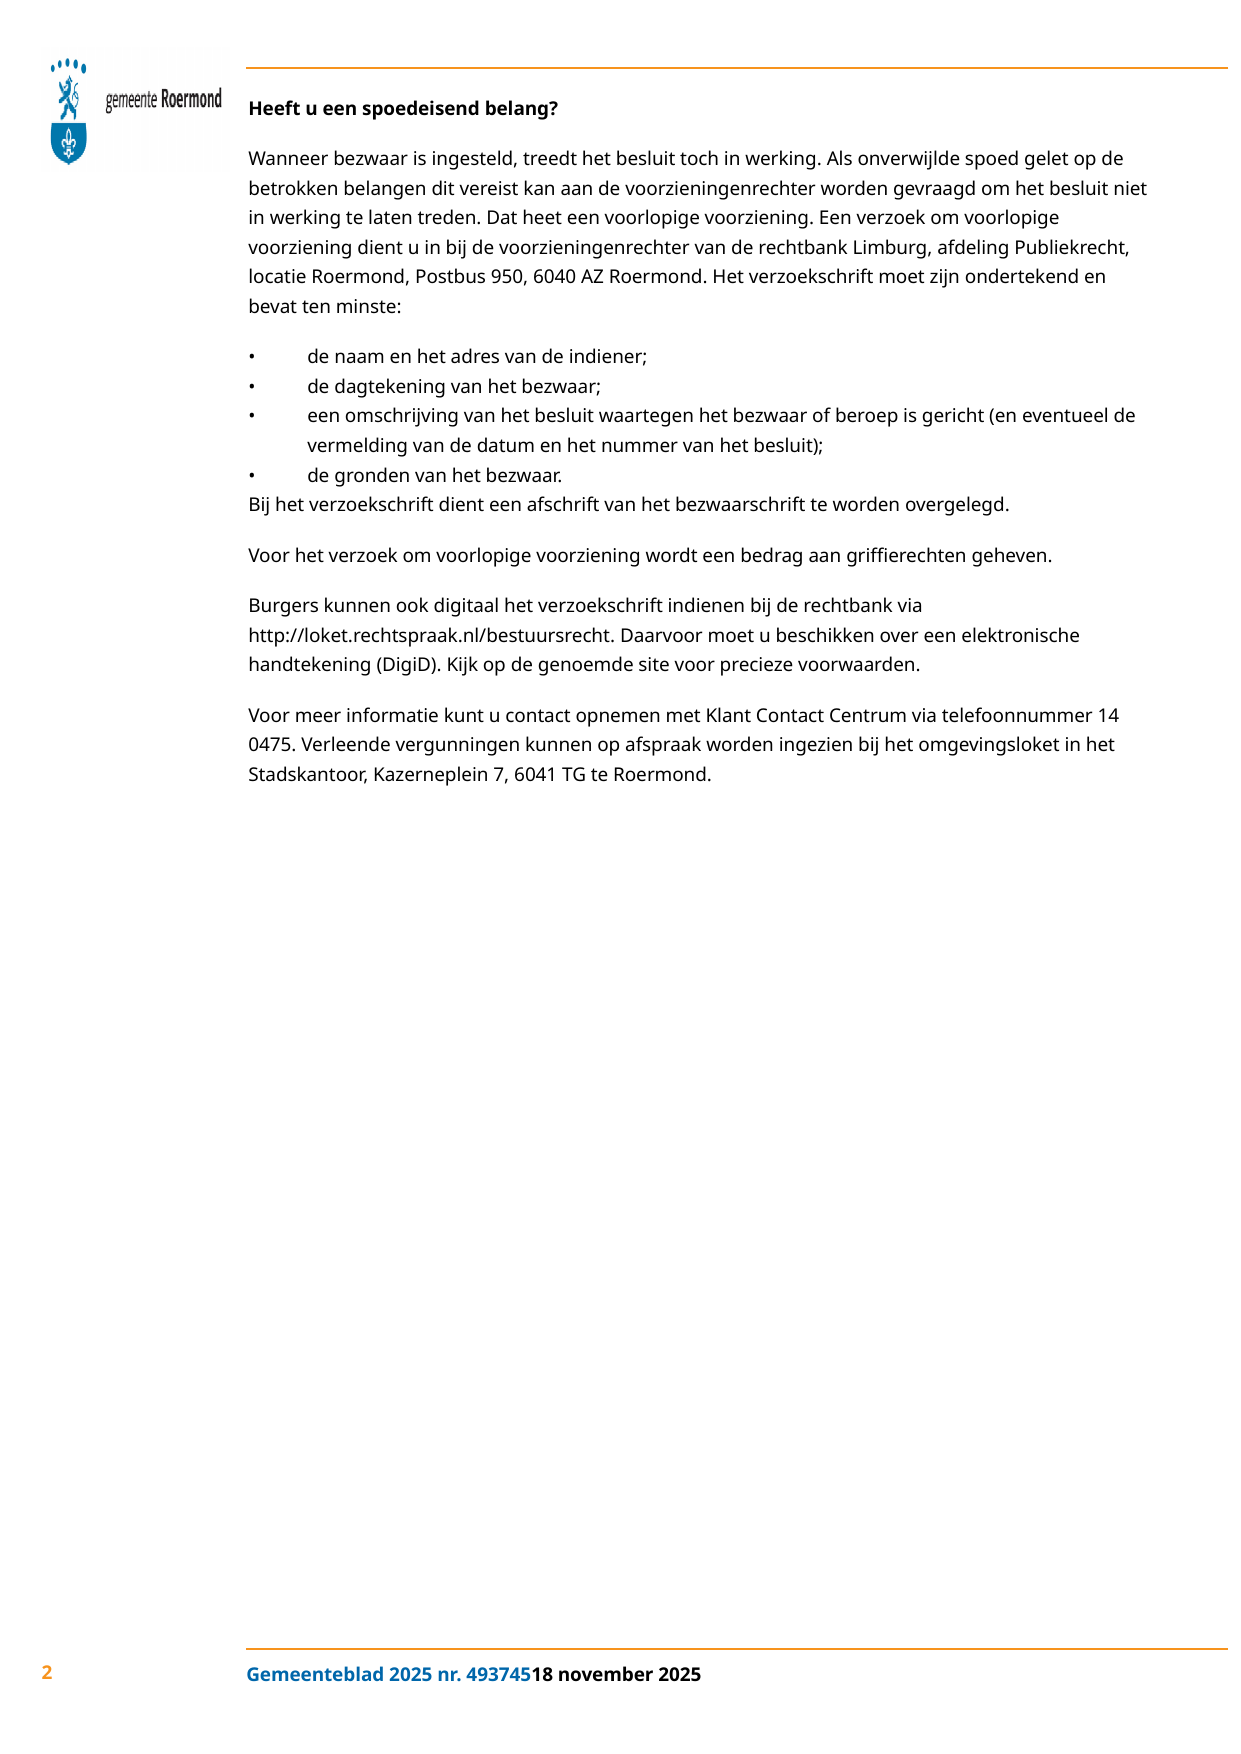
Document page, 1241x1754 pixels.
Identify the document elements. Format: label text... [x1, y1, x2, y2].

text Bij het verzoekschrift dient een afschrift van het bezwaarschrift te worden overgelegd. [248, 491, 1152, 517]
text Voor meer informatie kunt u contact opnemen met Klant Contact Centrum via telefoonnummer 14 0475. Verleende vergunningen kunnen op afspraak worden ingezien bij het omgevingsloket in het Stadskantoor, Kazerneplein 7, 6041 TG te Roermond. [248, 702, 1152, 787]
text Heeft u een spoedeisend belang? [248, 95, 1152, 121]
list een omschrijving van het besluit waartegen het bezwaar of beroep is gericht (en eventueel de vermelding van de datum en het nummer van het besluit); [248, 403, 1152, 458]
list de gronden van het bezwaar. [248, 462, 1152, 488]
text Voor het verzoek om voorlopige voorziening wordt een bedrag aan griffierechten geheven. [248, 542, 1152, 568]
text Wanneer bezwaar is ingesteld, treedt het besluit toch in werking. Als onverwijlde spoed gelet op de betrokken belangen dit vereist kan aan de voorzieningenrechter worden gevraagd om het besluit niet in werking te laten treden. Dat heet een voorlopige voorziening. Een verzoek om voorlopige voorziening dient u in bij de voorzieningenrechter van de rechtbank Limburg, afdeling Publiekrecht, locatie Roermond, Postbus 950, 6040 AZ Roermond. Het verzoekschrift moet zijn ondertekend en bevat ten minste: [248, 145, 1152, 319]
list de dagtekening van het bezwaar; [248, 373, 1152, 399]
picture [41, 47, 231, 172]
list de naam en het adres van de indiener; [248, 343, 1152, 369]
text Burgers kunnen ook digitaal het verzoekschrift indienen bij de rechtbank via http://loket.rechtspraak.nl/bestuursrecht. Daarvoor moet u beschikken over een elektronische handtekening (DigiD). Kijk op de genoemde site voor precieze voorwaarden. [248, 592, 1152, 677]
